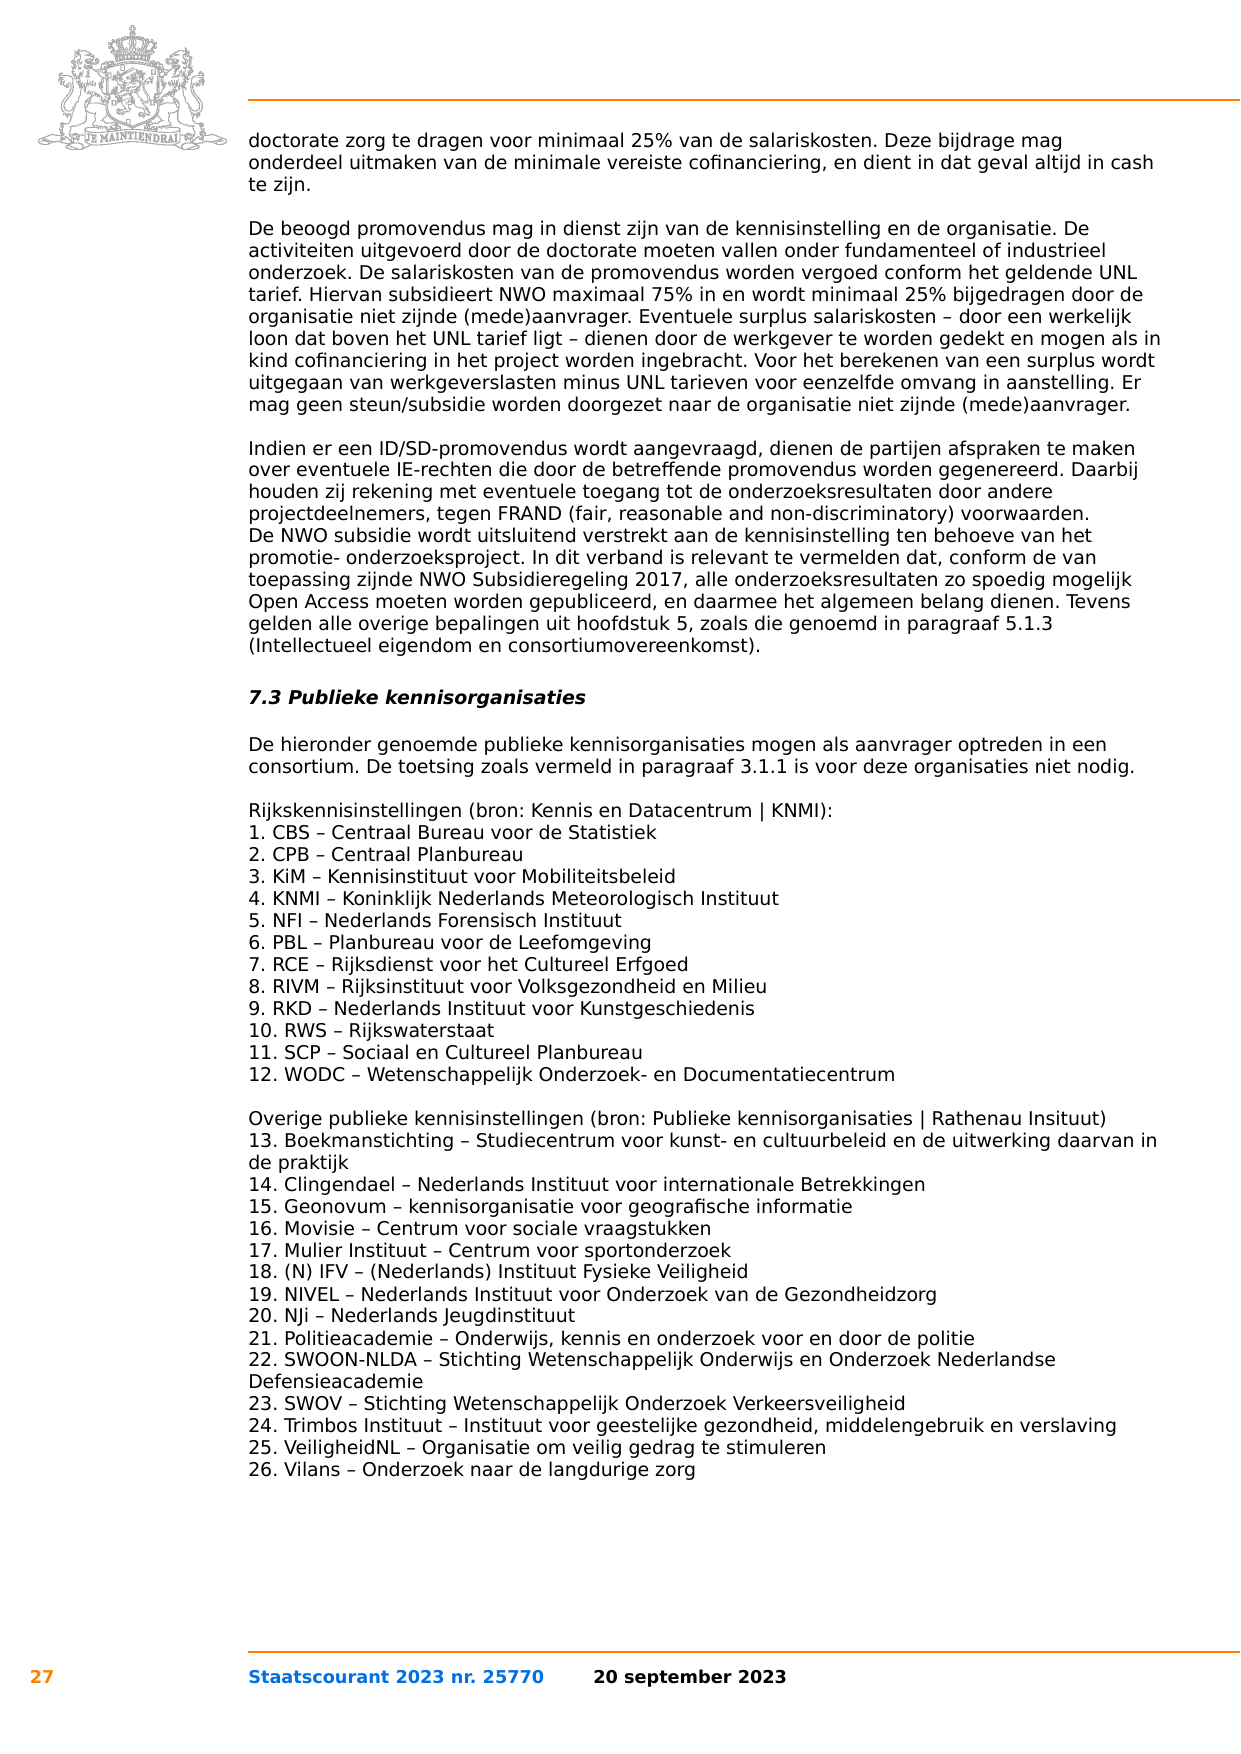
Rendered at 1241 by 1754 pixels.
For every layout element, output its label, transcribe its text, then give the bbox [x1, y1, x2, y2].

text Overige publieke kennisinstellingen (bron: Publieke kennisorganisaties | Rathenau Insituut) [248, 1108, 1163, 1129]
text Indien er een ID/SD-promovendus wordt aangevraagd, dienen de partijen afspraken te maken over eventuele IE-rechten die door de betreffende promovendus worden gegenereerd. Daarbij houden zij rekening met eventuele toegang tot de onderzoeksresultaten door andere projectdeelnemers, tegen FRAND (fair, reasonable and non-discriminatory) voorwaarden. [248, 437, 1163, 525]
text 26. Vilans – Onderzoek naar de langdurige zorg [248, 1459, 1163, 1481]
text 11. SCP – Sociaal en Cultureel Planbureau [248, 1042, 1163, 1064]
text 1. CBS – Centraal Bureau voor de Statistiek [248, 822, 1163, 844]
text 22. SWOON-NLDA – Stichting Wetenschappelijk Onderwijs en Onderzoek Nederlandse Defensieacademie [248, 1349, 1163, 1393]
text 5. NFI – Nederlands Forensisch Instituut [248, 910, 1163, 932]
text 25. VeiligheidNL – Organisatie om veilig gedrag te stimuleren [248, 1437, 1163, 1459]
text 7. RCE – Rijksdienst voor het Cultureel Erfgoed [248, 954, 1163, 976]
text 8. RIVM – Rijksinstituut voor Volksgezondheid en Milieu [248, 976, 1163, 998]
text Rijkskennisinstellingen (bron: Kennis en Datacentrum | KNMI): [248, 800, 1163, 822]
text 23. SWOV – Stichting Wetenschappelijk Onderzoek Verkeersveiligheid [248, 1393, 1163, 1415]
text De beoogd promovendus mag in dienst zijn van de kennisinstelling en de organisatie. De activiteiten uitgevoerd door de doctorate moeten vallen onder fundamenteel of industrieel onderzoek. De salariskosten van de promovendus worden vergoed conform het geldende UNL tarief. Hiervan subsidieert NWO maximaal 75% in en wordt minimaal 25% bijgedragen door de organisatie niet zijnde (mede)aanvrager. Eventuele surplus salariskosten – door een werkelijk loon dat boven het UNL tarief ligt – dienen door de werkgever te worden gedekt en mogen als in kind cofinanciering in het project worden ingebracht. Voor het berekenen van een surplus wordt uitgegaan van werkgeverslasten minus UNL tarieven voor eenzelfde omvang in aanstelling. Er mag geen steun/subsidie worden doorgezet naar de organisatie niet zijnde (mede)aanvrager. [248, 218, 1163, 416]
text 18. (N) IFV – (Nederlands) Instituut Fysieke Veiligheid [248, 1261, 1163, 1283]
text 10. RWS – Rijkswaterstaat [248, 1020, 1163, 1042]
text 13. Boekmanstichting – Studiecentrum voor kunst- en cultuurbeleid en de uitwerking daarvan in de praktijk [248, 1129, 1163, 1173]
text 4. KNMI – Koninklijk Nederlands Meteorologisch Instituut [248, 888, 1163, 910]
text 12. WODC – Wetenschappelijk Onderzoek- en Documentatiecentrum [248, 1064, 1163, 1086]
text 24. Trimbos Instituut – Instituut voor geestelijke gezondheid, middelengebruik en verslaving [248, 1415, 1163, 1437]
text 16. Movisie – Centrum voor sociale vraagstukken [248, 1217, 1163, 1239]
text 6. PBL – Planbureau voor de Leefomgeving [248, 932, 1163, 954]
text 19. NIVEL – Nederlands Instituut voor Onderzoek van de Gezondheidzorg [248, 1283, 1163, 1305]
text 3. KiM – Kennisinstituut voor Mobiliteitsbeleid [248, 866, 1163, 888]
text 9. RKD – Nederlands Instituut voor Kunstgeschiedenis [248, 998, 1163, 1020]
text 14. Clingendael – Nederlands Instituut voor internationale Betrekkingen [248, 1173, 1163, 1196]
subtitle 7.3 Publieke kennisorganisaties [248, 687, 1163, 709]
text De hieronder genoemde publieke kennisorganisaties mogen als aanvrager optreden in een consortium. De toetsing zoals vermeld in paragraaf 3.1.1 is voor deze organisaties niet nodig. [248, 734, 1163, 778]
picture [38, 25, 227, 150]
text 21. Politieacademie – Onderwijs, kennis en onderzoek voor en door de politie [248, 1327, 1163, 1349]
text doctorate zorg te dragen voor minimaal 25% van de salariskosten. Deze bijdrage mag onderdeel uitmaken van de minimale vereiste cofinanciering, en dient in dat geval altijd in cash te zijn. [248, 130, 1163, 196]
text 17. Mulier Instituut – Centrum voor sportonderzoek [248, 1239, 1163, 1261]
text 15. Geonovum – kennisorganisatie voor geografische informatie [248, 1196, 1163, 1217]
text 20. NJi – Nederlands Jeugdinstituut [248, 1305, 1163, 1327]
text 2. CPB – Centraal Planbureau [248, 844, 1163, 866]
text De NWO subsidie wordt uitsluitend verstrekt aan de kennisinstelling ten behoeve van het promotie- onderzoeksproject. In dit verband is relevant te vermelden dat, conform de van toepassing zijnde NWO Subsidieregeling 2017, alle onderzoeksresultaten zo spoedig mogelijk Open Access moeten worden gepubliceerd, en daarmee het algemeen belang dienen. Tevens gelden alle overige bepalingen uit hoofdstuk 5, zoals die genoemd in paragraaf 5.1.3 (Intellectueel eigendom en consortiumovereenkomst). [248, 525, 1163, 657]
